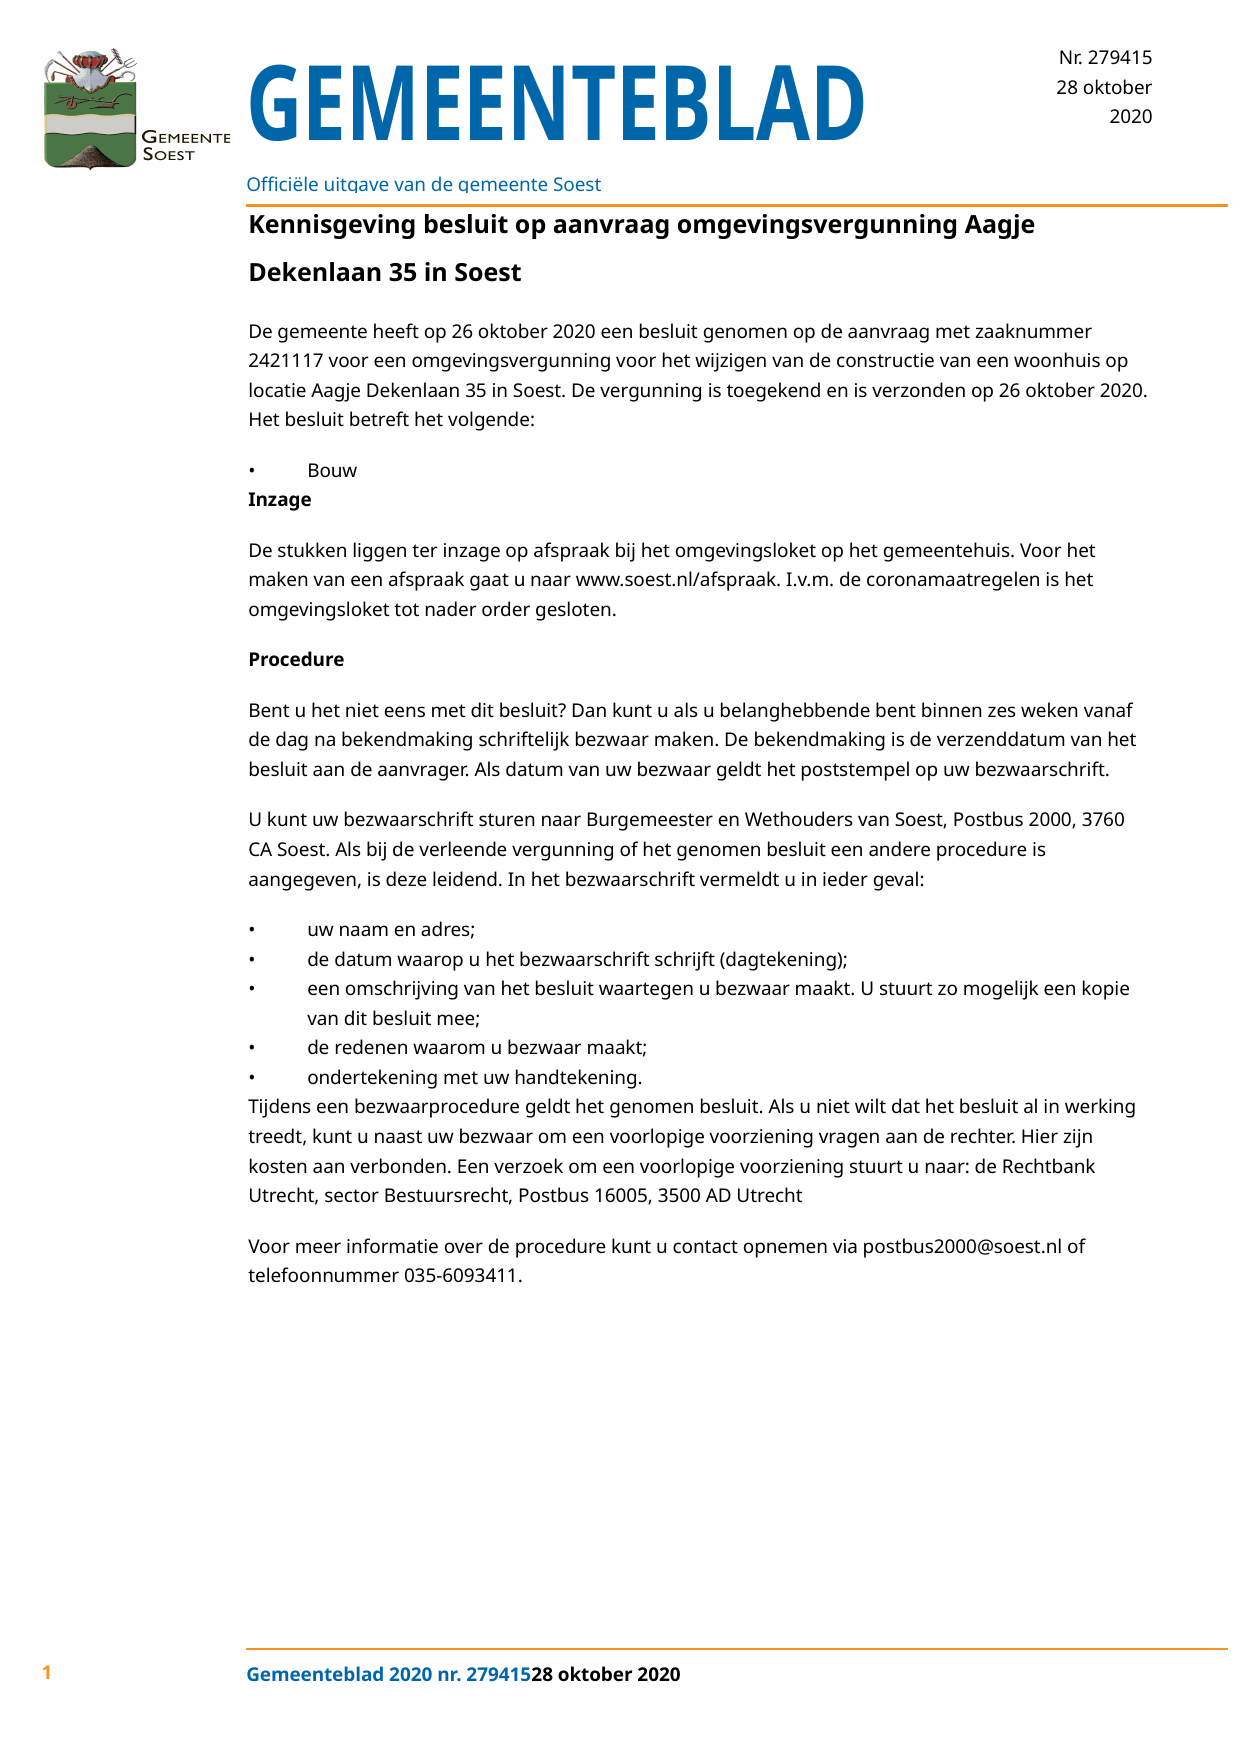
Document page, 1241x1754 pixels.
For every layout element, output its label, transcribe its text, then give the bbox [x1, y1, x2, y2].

text Voor meer informatie over de procedure kunt u contact opnemen via postbus2000@soest.nl of telefoonnummer 035-6093411. [248, 1233, 1152, 1288]
list de redenen waarom u bezwaar maakt; [248, 1034, 1152, 1060]
text Procedure [248, 647, 1152, 672]
list Bouw [248, 457, 1152, 483]
text Kennisgeving besluit op aanvraag omgevingsvergunning Aagje Dekenlaan 35 in Soest [248, 207, 1152, 288]
text De gemeente heeft op 26 oktober 2020 een besluit genomen op de aanvraag met zaaknummer 2421117 voor een omgevingsvergunning voor het wijzigen van de constructie van een woonhuis op locatie Aagje Dekenlaan 35 in Soest. De vergunning is toegekend en is verzonden op 26 oktober 2020. Het besluit betreft het volgende: [248, 318, 1152, 432]
list ondertekening met uw handtekening. [248, 1064, 1152, 1090]
text U kunt uw bezwaarschrift sturen naar Burgemeester en Wethouders van Soest, Postbus 2000, 3760 CA Soest. Als bij de verleende vergunning of het genomen besluit een andere procedure is aangegeven, is deze leidend. In het bezwaarschrift vermeldt u in ieder geval: [248, 807, 1152, 892]
text Tijdens een bezwaarprocedure geldt het genomen besluit. Als u niet wilt dat het besluit al in werking treedt, kunt u naast uw bezwaar om een voorlopige voorziening vragen aan de rechter. Hier zijn kosten aan verbonden. Een verzoek om een voorlopige voorziening stuurt u naar: de Rechtbank Utrecht, sector Bestuursrecht, Postbus 16005, 3500 AD Utrecht [248, 1094, 1152, 1208]
list een omschrijving van het besluit waartegen u bezwaar maakt. U stuurt zo mogelijk een kopie van dit besluit mee; [248, 975, 1152, 1031]
picture [41, 47, 231, 172]
list de datum waarop u het bezwaarschrift schrijft (dagtekening); [248, 946, 1152, 972]
text De stukken liggen ter inzage op afspraak bij het omgevingsloket op het gemeentehuis. Voor het maken van een afspraak gaat u naar www.soest.nl/afspraak. I.v.m. de coronamaatregelen is het omgevingsloket tot nader order gesloten. [248, 537, 1152, 622]
text Inzage [248, 487, 1152, 512]
text Bent u het niet eens met dit besluit? Dan kunt u als u belanghebbende bent binnen zes weken vanaf de dag na bekendmaking schriftelijk bezwaar maken. De bekendmaking is de verzenddatum van het besluit aan de aanvrager. Als datum van uw bezwaar geldt het poststempel op uw bezwaarschrift. [248, 697, 1152, 782]
list uw naam en adres; [248, 916, 1152, 942]
